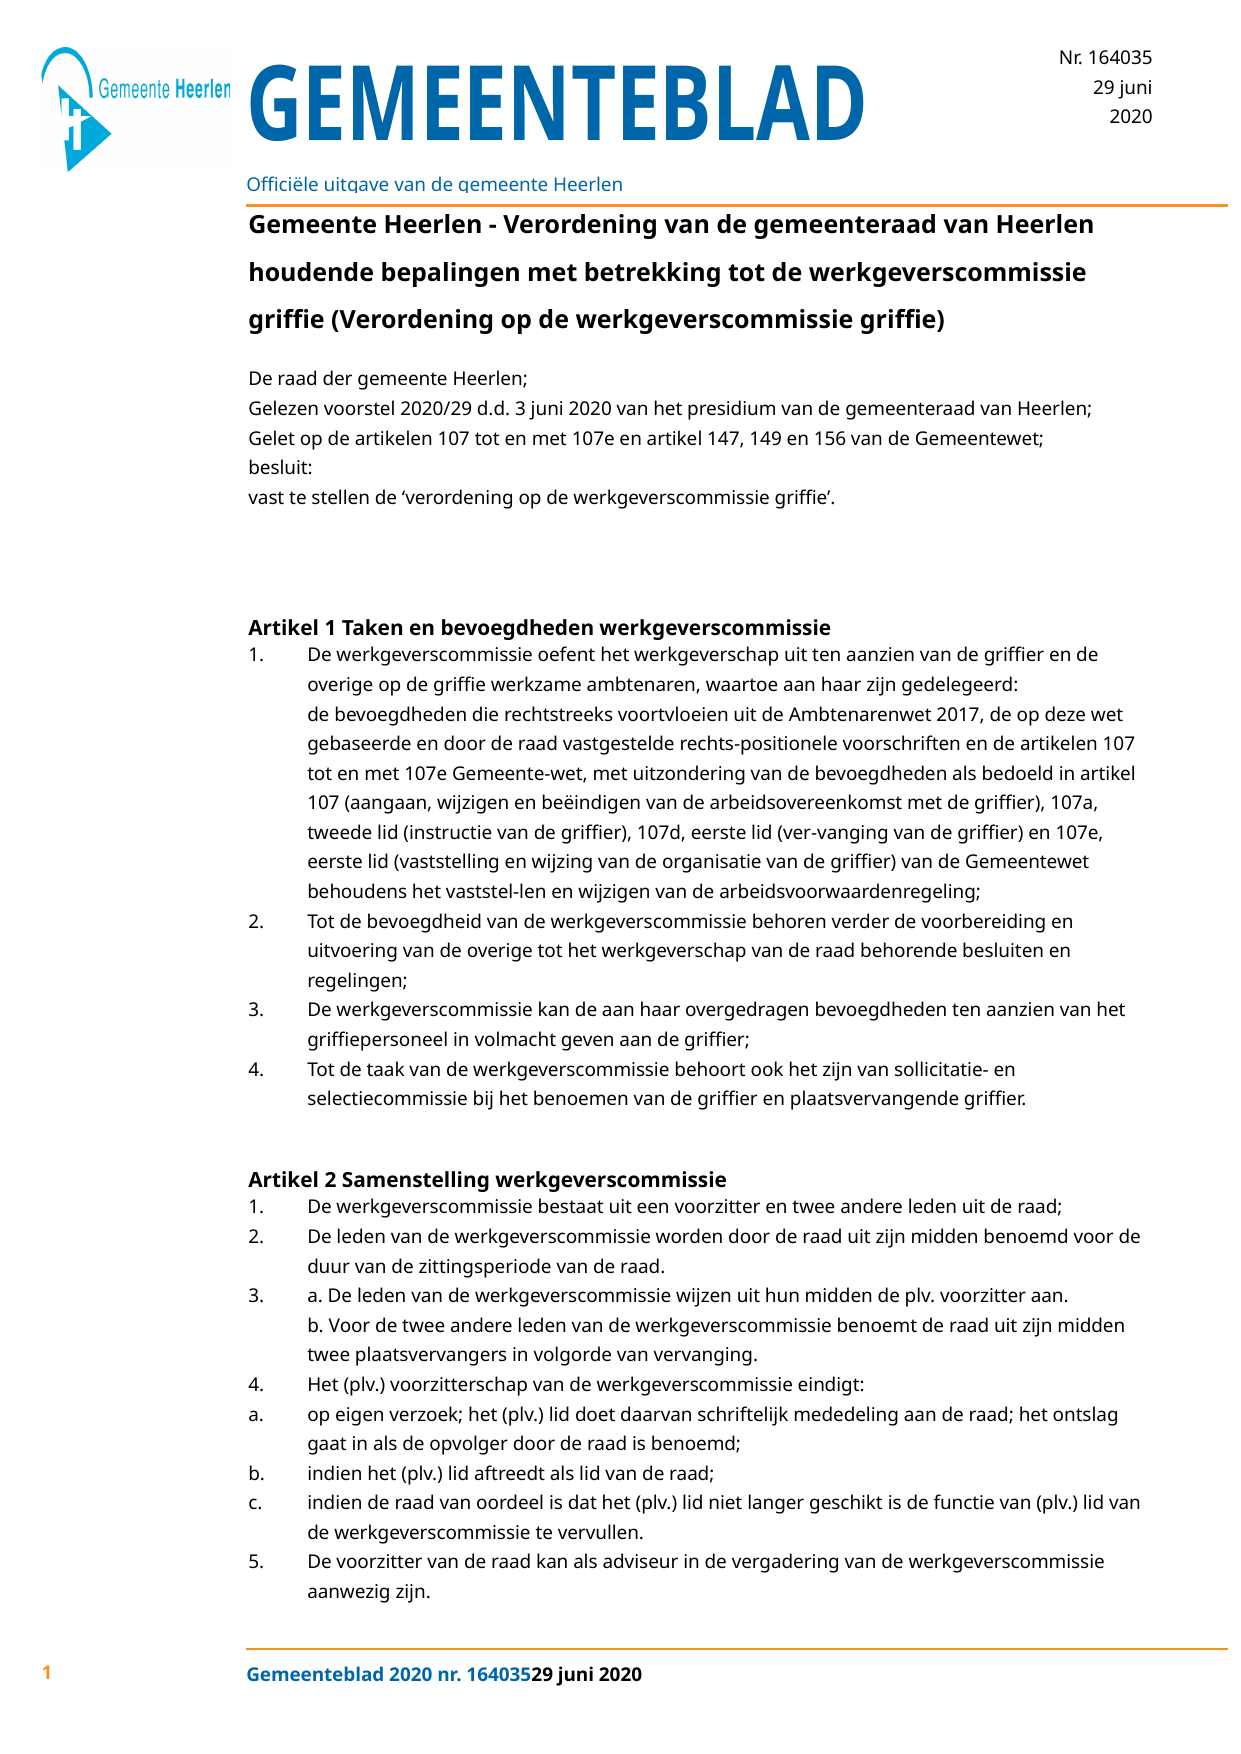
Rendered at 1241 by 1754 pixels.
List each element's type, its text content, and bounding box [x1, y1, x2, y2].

text besluit: [248, 454, 1152, 480]
list a. De leden van de werkgeverscommissie wijzen uit hun midden de plv. voorzitter aan. [248, 1282, 1152, 1308]
list indien het (plv.) lid aftreedt als lid van de raad; [248, 1460, 1152, 1486]
text Gelet op de artikelen 107 tot en met 107e en artikel 147, 149 en 156 van de Gemeentewet; [248, 425, 1152, 450]
list Tot de taak van de werkgeverscommissie behoort ook het zijn van sollicitatie- en selectiecommissie bij het benoemen van de griffier en plaatsvervangende griffier. [248, 1056, 1152, 1111]
list Tot de bevoegdheid van de werkgeverscommissie behoren verder de voorbereiding en uitvoering van de overige tot het werkgeverschap van de raad behorende besluiten en regelingen; [248, 908, 1152, 993]
text Artikel 2 Samenstelling werkgeverscommissie [248, 1165, 1152, 1194]
list de bevoegdheden die rechtstreeks voortvloeien uit de Ambtenarenwet 2017, de op deze wet gebaseerde en door de raad vastgestelde rechts-positionele voorschriften en de artikelen 107 tot en met 107e Gemeente-wet, met uitzondering van de bevoegdheden als bedoeld in artikel 107 (aangaan, wijzigen en beëindigen van de arbeidsovereenkomst met de griffier), 107a, tweede lid (instructie van de griffier), 107d, eerste lid (ver-vanging van de griffier) en 107e, eerste lid (vaststelling en wijzing van de organisatie van de griffier) van de Gemeentewet behoudens het vaststel-len en wijzigen van de arbeidsvoorwaardenregeling; [248, 701, 1152, 904]
picture [41, 47, 231, 172]
list De werkgeverscommissie bestaat uit een voorzitter en twee andere leden uit de raad; [248, 1194, 1152, 1219]
list op eigen verzoek; het (plv.) lid doet daarvan schriftelijk mededeling aan de raad; het ontslag gaat in als de opvolger door de raad is benoemd; [248, 1401, 1152, 1456]
list De voorzitter van de raad kan als adviseur in de vergadering van de werkgeverscommissie aanwezig zijn. [248, 1549, 1152, 1604]
list De werkgeverscommissie oefent het werkgeverschap uit ten aanzien van de griffier en de overige op de griffie werkzame ambtenaren, waartoe aan haar zijn gedelegeerd: [248, 642, 1152, 697]
list Het (plv.) voorzitterschap van de werkgeverscommissie eindigt: [248, 1371, 1152, 1397]
picture [41, 47, 59, 70]
list b. Voor de twee andere leden van de werkgeverscommissie benoemt de raad uit zijn midden twee plaatsvervangers in volgorde van vervanging. [248, 1312, 1152, 1367]
list indien de raad van oordeel is dat het (plv.) lid niet langer geschikt is de functie van (plv.) lid van de werkgeverscommissie te vervullen. [248, 1489, 1152, 1545]
text Artikel 1 Taken en bevoegdheden werkgeverscommissie [248, 613, 1152, 642]
list De werkgeverscommissie kan de aan haar overgedragen bevoegdheden ten aanzien van het griffiepersoneel in volmacht geven aan de griffier; [248, 997, 1152, 1052]
text vast te stellen de ‘verordening op de werkgeverscommissie griffie’. [248, 484, 1152, 509]
list De leden van de werkgeverscommissie worden door de raad uit zijn midden benoemd voor de duur van de zittingsperiode van de raad. [248, 1223, 1152, 1279]
text De raad der gemeente Heerlen; [248, 366, 1152, 391]
text Gemeente Heerlen - Verordening van de gemeenteraad van Heerlen houdende bepalingen met betrekking tot de werkgeverscommissie griffie (Verordening op de werkgeverscommissie griffie) [248, 207, 1152, 336]
text Gelezen voorstel 2020/29 d.d. 3 juni 2020 van het presidium van de gemeenteraad van Heerlen; [248, 395, 1152, 421]
